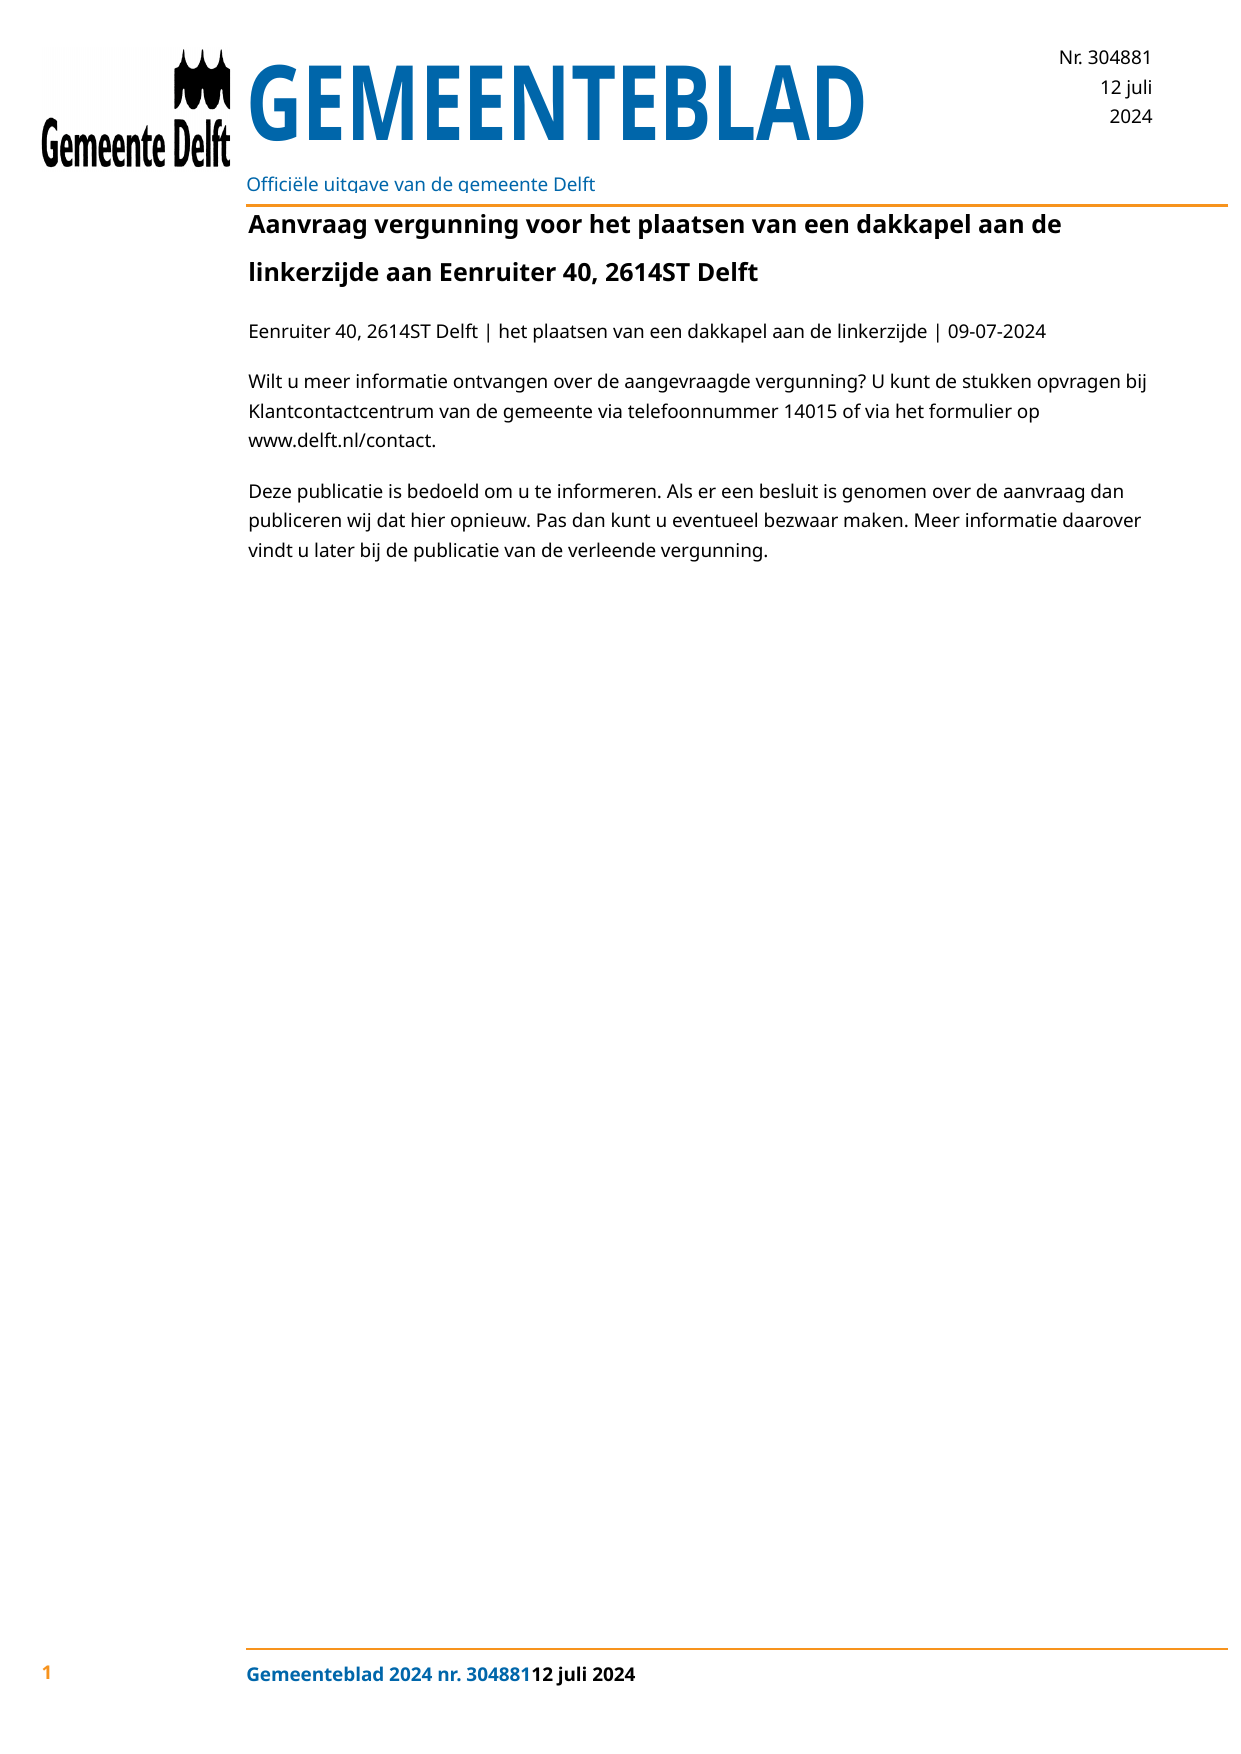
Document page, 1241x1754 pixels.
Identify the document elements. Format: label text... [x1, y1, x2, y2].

text Aanvraag vergunning voor het plaatsen van een dakkapel aan de linkerzijde aan Eenruiter 40, 2614ST Delft [248, 207, 1152, 288]
text Eenruiter 40, 2614ST Delft | het plaatsen van een dakkapel aan de linkerzijde | 09-07-2024 [248, 318, 1152, 344]
text Deze publicatie is bedoeld om u te informeren. Als er een besluit is genomen over de aanvraag dan publiceren wij dat hier opnieuw. Pas dan kunt u eventueel bezwaar maken. Meer informatie daarover vindt u later bij de publicatie van de verleende vergunning. [248, 478, 1152, 563]
text Wilt u meer informatie ontvangen over de aangevraagde vergunning? U kunt de stukken opvragen bij Klantcontactcentrum van de gemeente via telefoonnummer 14015 of via het formulier op www.delft.nl/contact. [248, 368, 1152, 453]
picture [41, 47, 231, 172]
